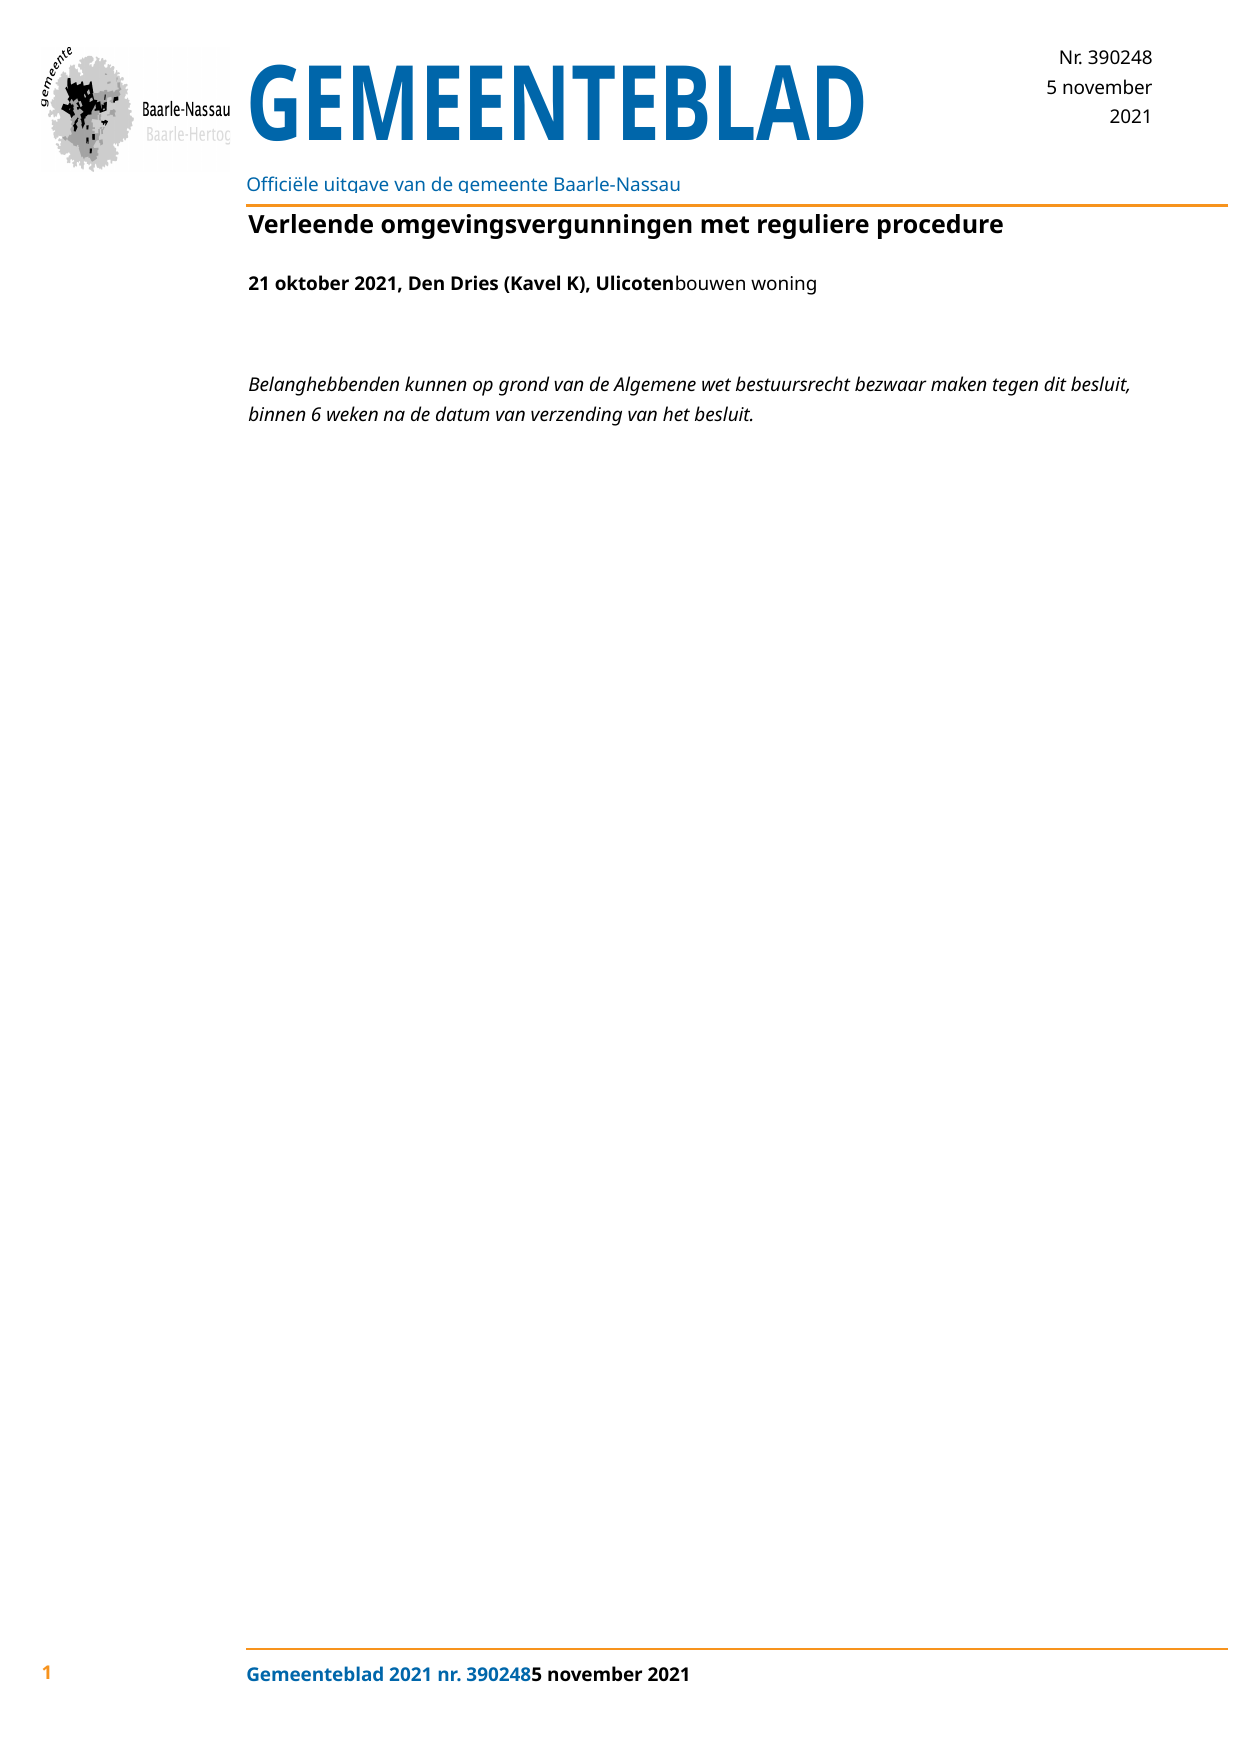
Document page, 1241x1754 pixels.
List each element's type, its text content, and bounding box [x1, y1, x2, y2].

text Verleende omgevingsvergunningen met reguliere procedure [248, 207, 1152, 241]
text 21 oktober 2021, Den Dries (Kavel K), Ulicotenbouwen woning [248, 270, 1152, 296]
picture [41, 47, 231, 172]
text Belanghebbenden kunnen op grond van de Algemene wet bestuursrecht bezwaar maken tegen dit besluit, binnen 6 weken na de datum van verzending van het besluit. [248, 371, 1152, 426]
